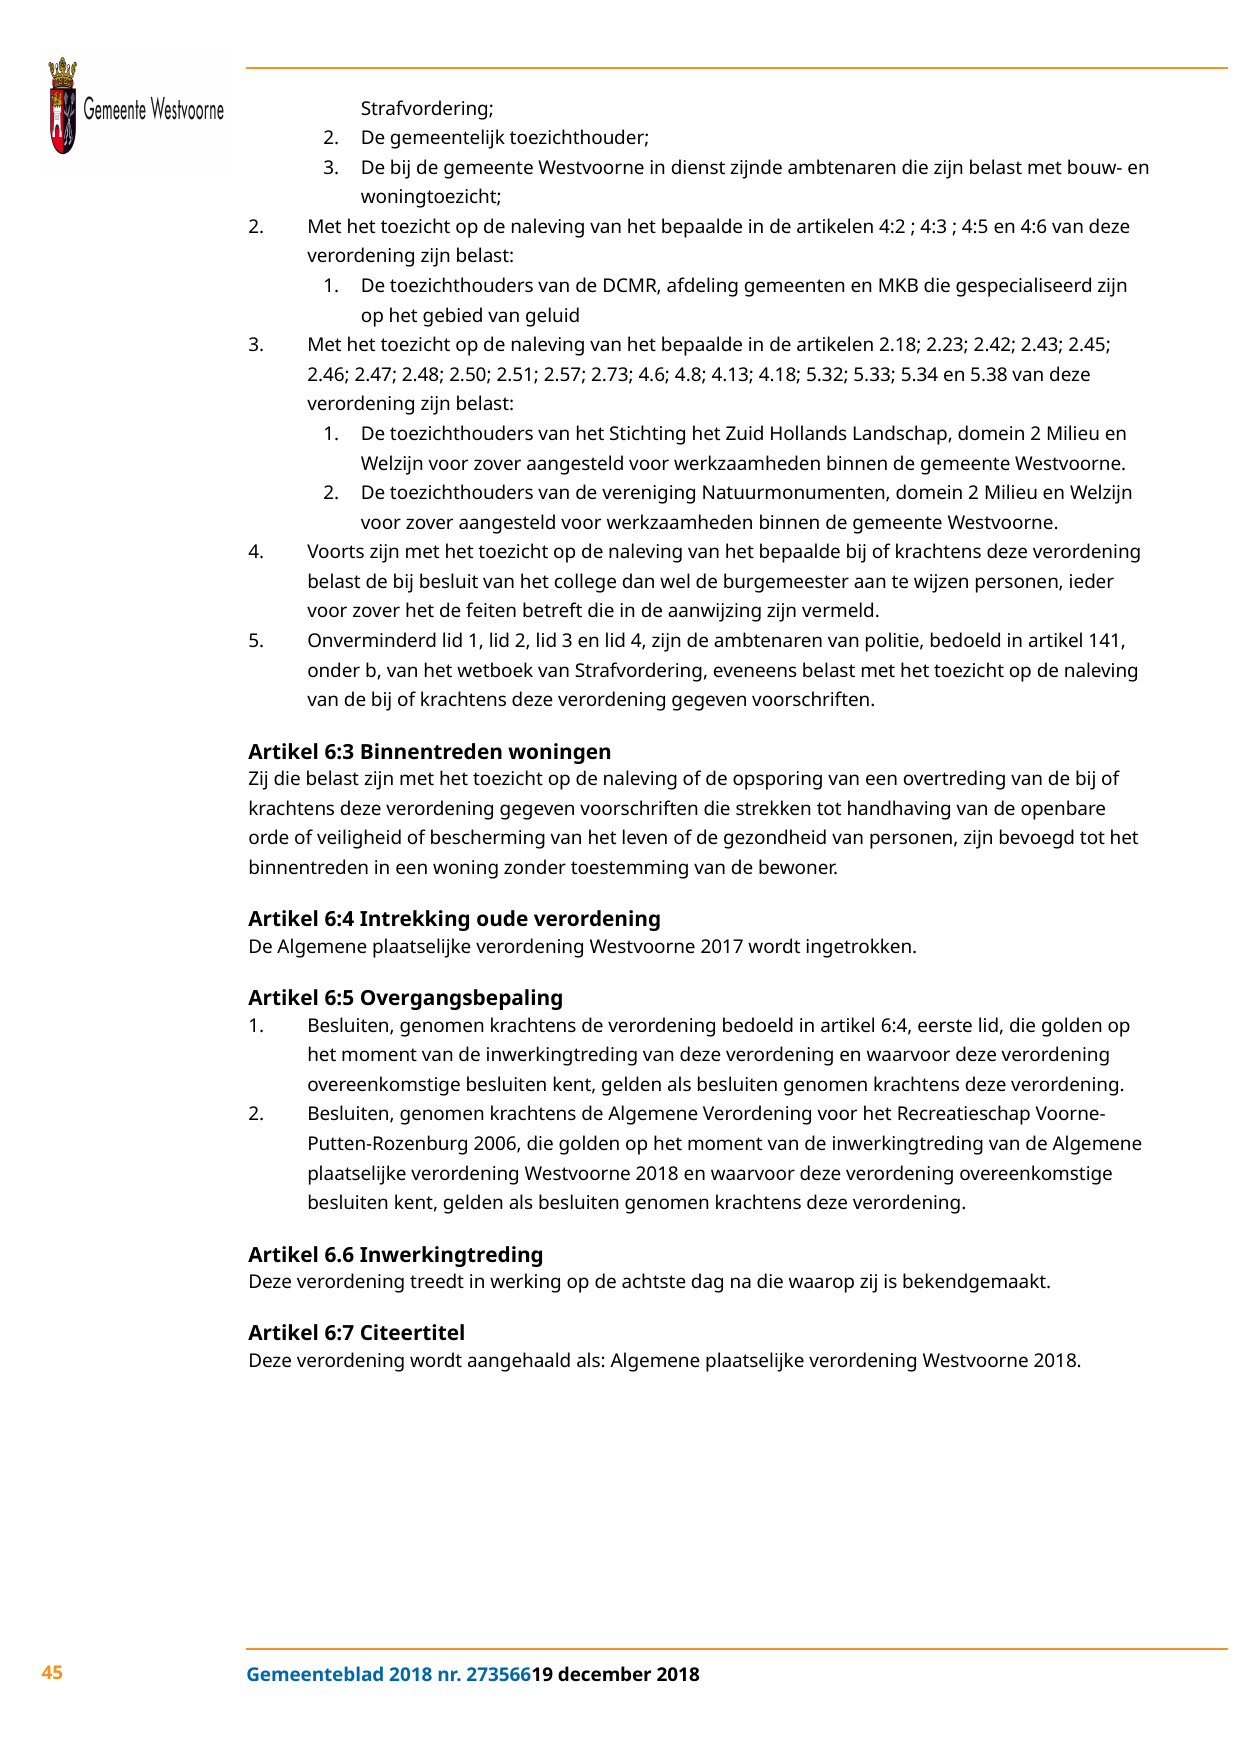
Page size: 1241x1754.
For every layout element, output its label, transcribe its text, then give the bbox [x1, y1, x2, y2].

list De toezichthouders van het Stichting het Zuid Hollands Landschap, domein 2 Milieu en Welzijn voor zover aangesteld voor werkzaamheden binnen de gemeente Westvoorne. [323, 420, 1152, 476]
text Artikel 6:5 Overgangsbepaling [248, 983, 1152, 1012]
list De toezichthouders van de DCMR, afdeling gemeenten en MKB die gespecialiseerd zijn op het gebied van geluid [323, 272, 1152, 328]
list De gemeentelijk toezichthouder; [323, 124, 1152, 150]
list De toezichthouders van de vereniging Natuurmonumenten, domein 2 Milieu en Welzijn voor zover aangesteld voor werkzaamheden binnen de gemeente Westvoorne. [323, 479, 1152, 535]
list Met het toezicht op de naleving van het bepaalde in de artikelen 4:2 ; 4:3 ; 4:5 en 4:6 van deze verordening zijn belast: [248, 213, 1152, 268]
list Onverminderd lid 1, lid 2, lid 3 en lid 4, zijn de ambtenaren van politie, bedoeld in artikel 141, onder b, van het wetboek van Strafvordering, eveneens belast met het toezicht op de naleving van de bij of krachtens deze verordening gegeven voorschriften. [248, 627, 1152, 712]
text Artikel 6.6 Inwerkingtreding [248, 1240, 1152, 1268]
list Voorts zijn met het toezicht op de naleving van het bepaalde bij of krachtens deze verordening belast de bij besluit van het college dan wel de burgemeester aan te wijzen personen, ieder voor zover het de feiten betreft die in de aanwijzing zijn vermeld. [248, 538, 1152, 623]
list Met het toezicht op de naleving van het bepaalde in de artikelen 2.18; 2.23; 2.42; 2.43; 2.45; 2.46; 2.47; 2.48; 2.50; 2.51; 2.57; 2.73; 4.6; 4.8; 4.13; 4.18; 5.32; 5.33; 5.34 en 5.38 van deze verordening zijn belast: [248, 331, 1152, 416]
text Artikel 6:4 Intrekking oude verordening [248, 904, 1152, 933]
list Besluiten, genomen krachtens de verordening bedoeld in artikel 6:4, eerste lid, die golden op het moment van de inwerkingtreding van deze verordening en waarvoor deze verordening overeenkomstige besluiten kent, gelden als besluiten genomen krachtens deze verordening. [248, 1012, 1152, 1097]
text De Algemene plaatselijke verordening Westvoorne 2017 wordt ingetrokken. [248, 933, 1152, 959]
list Strafvordering; [323, 95, 1152, 121]
text Deze verordening treedt in werking op de achtste dag na die waarop zij is bekendgemaakt. [248, 1268, 1152, 1294]
text Zij die belast zijn met het toezicht op de naleving of de opsporing van een overtreding van de bij of krachtens deze verordening gegeven voorschriften die strekken tot handhaving van de openbare orde of veiligheid of bescherming van het leven of de gezondheid van personen, zijn bevoegd tot het binnentreden in een woning zonder toestemming van de bewoner. [248, 765, 1152, 880]
text Artikel 6:3 Binnentreden woningen [248, 737, 1152, 765]
list Besluiten, genomen krachtens de Algemene Verordening voor het Recreatieschap Voorne-Putten-Rozenburg 2006, die golden op het moment van de inwerkingtreding van de Algemene plaatselijke verordening Westvoorne 2018 en waarvoor deze verordening overeenkomstige besluiten kent, gelden als besluiten genomen krachtens deze verordening. [248, 1101, 1152, 1215]
list De bij de gemeente Westvoorne in dienst zijnde ambtenaren die zijn belast met bouw- en woningtoezicht; [323, 154, 1152, 209]
text Artikel 6:7 Citeertitel [248, 1318, 1152, 1347]
text Deze verordening wordt aangehaald als: Algemene plaatselijke verordening Westvoorne 2018. [248, 1347, 1152, 1373]
picture [41, 47, 231, 172]
